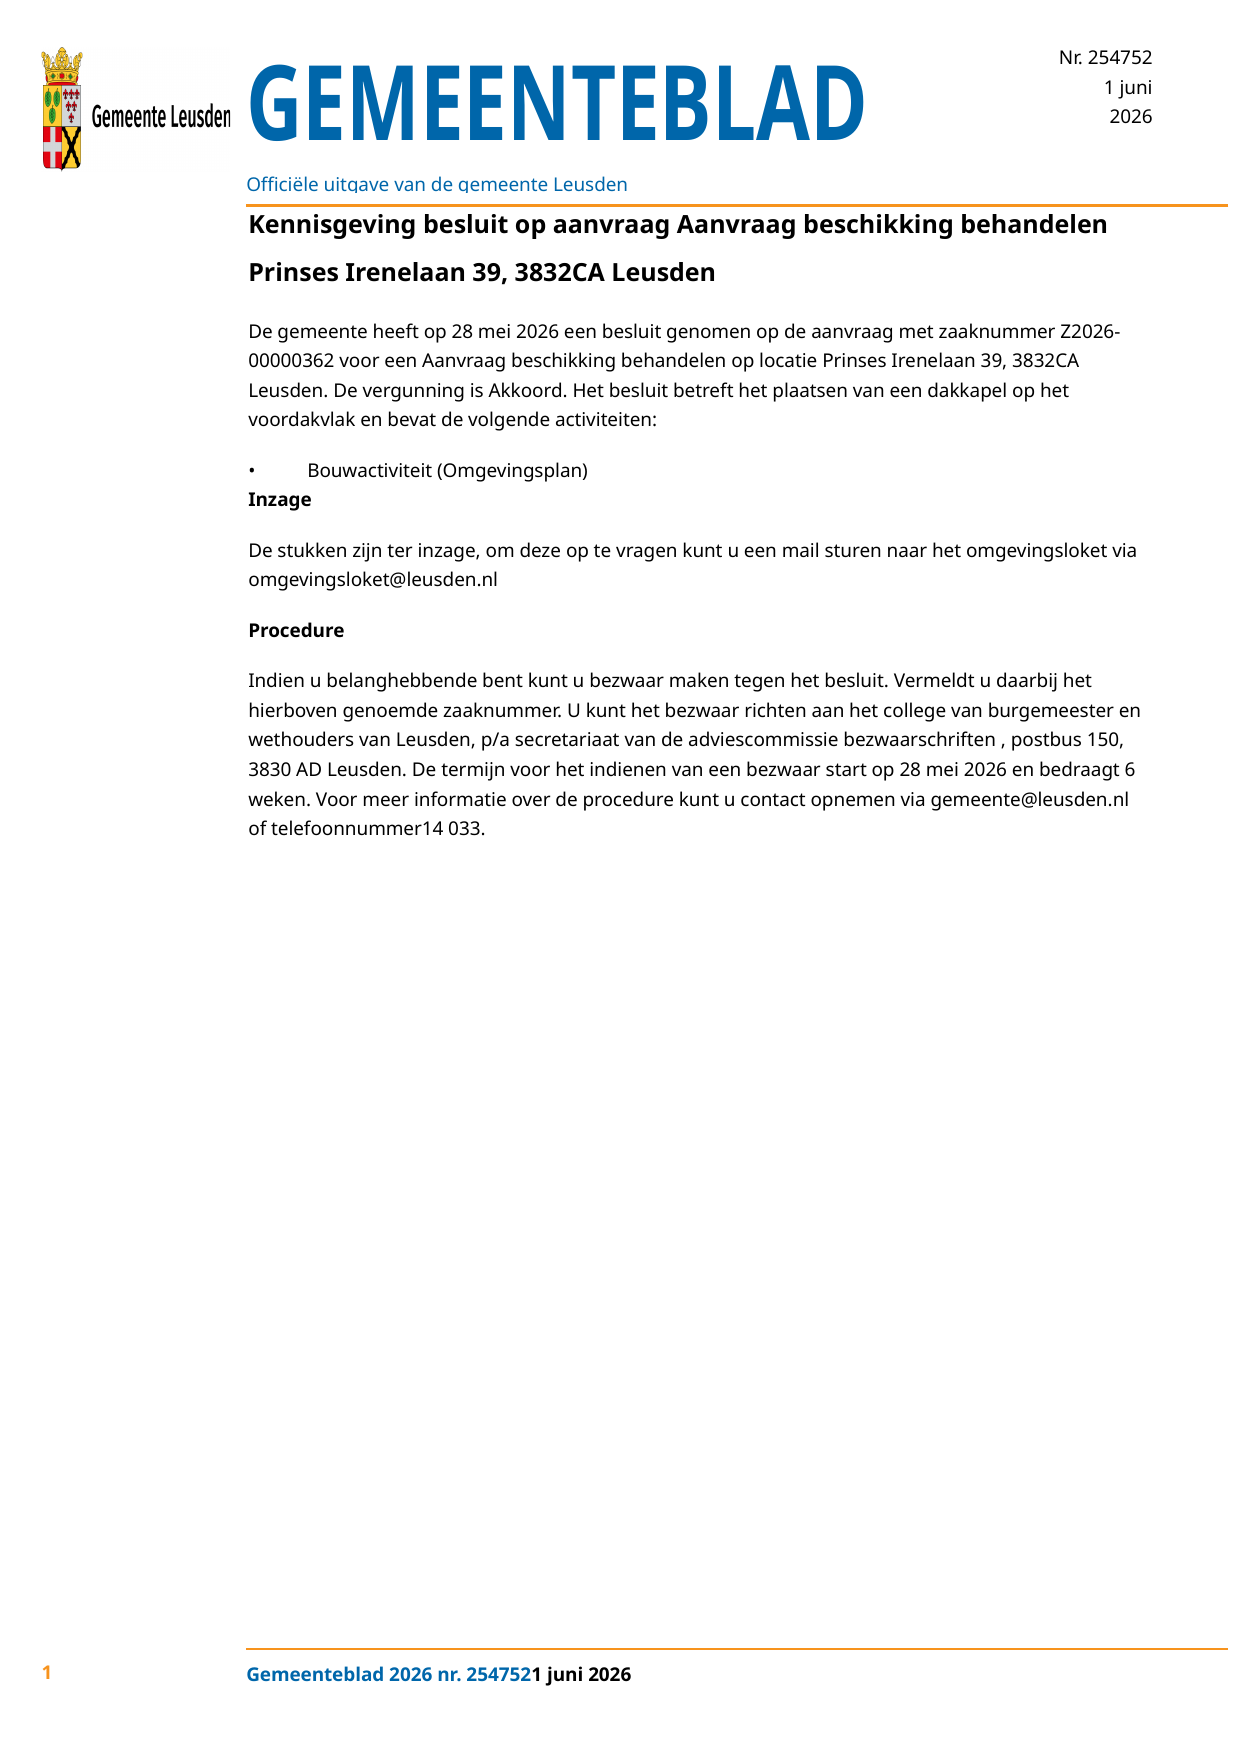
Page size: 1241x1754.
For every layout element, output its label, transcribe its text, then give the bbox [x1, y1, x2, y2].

text Indien u belanghebbende bent kunt u bezwaar maken tegen het besluit. Vermeldt u daarbij het hierboven genoemde zaaknummer. U kunt het bezwaar richten aan het college van burgemeester en wethouders van Leusden, p/a secretariaat van de adviescommissie bezwaarschriften , postbus 150, 3830 AD Leusden. De termijn voor het indienen van een bezwaar start op 28 mei 2026 en bedraagt 6 weken. Voor meer informatie over de procedure kunt u contact opnemen via gemeente@leusden.nl of telefoonnummer14 033. [248, 667, 1152, 841]
list Bouwactiviteit (Omgevingsplan) [248, 457, 1152, 483]
text De stukken zijn ter inzage, om deze op te vragen kunt u een mail sturen naar het omgevingsloket via omgevingsloket@leusden.nl [248, 537, 1152, 592]
text Kennisgeving besluit op aanvraag Aanvraag beschikking behandelen Prinses Irenelaan 39, 3832CA Leusden [248, 207, 1152, 288]
text Inzage [248, 487, 1152, 512]
picture [41, 47, 231, 172]
text De gemeente heeft op 28 mei 2026 een besluit genomen op de aanvraag met zaaknummer Z2026-00000362 voor een Aanvraag beschikking behandelen op locatie Prinses Irenelaan 39, 3832CA Leusden. De vergunning is Akkoord. Het besluit betreft het plaatsen van een dakkapel op het voordakvlak en bevat de volgende activiteiten: [248, 318, 1152, 432]
text Procedure [248, 617, 1152, 643]
